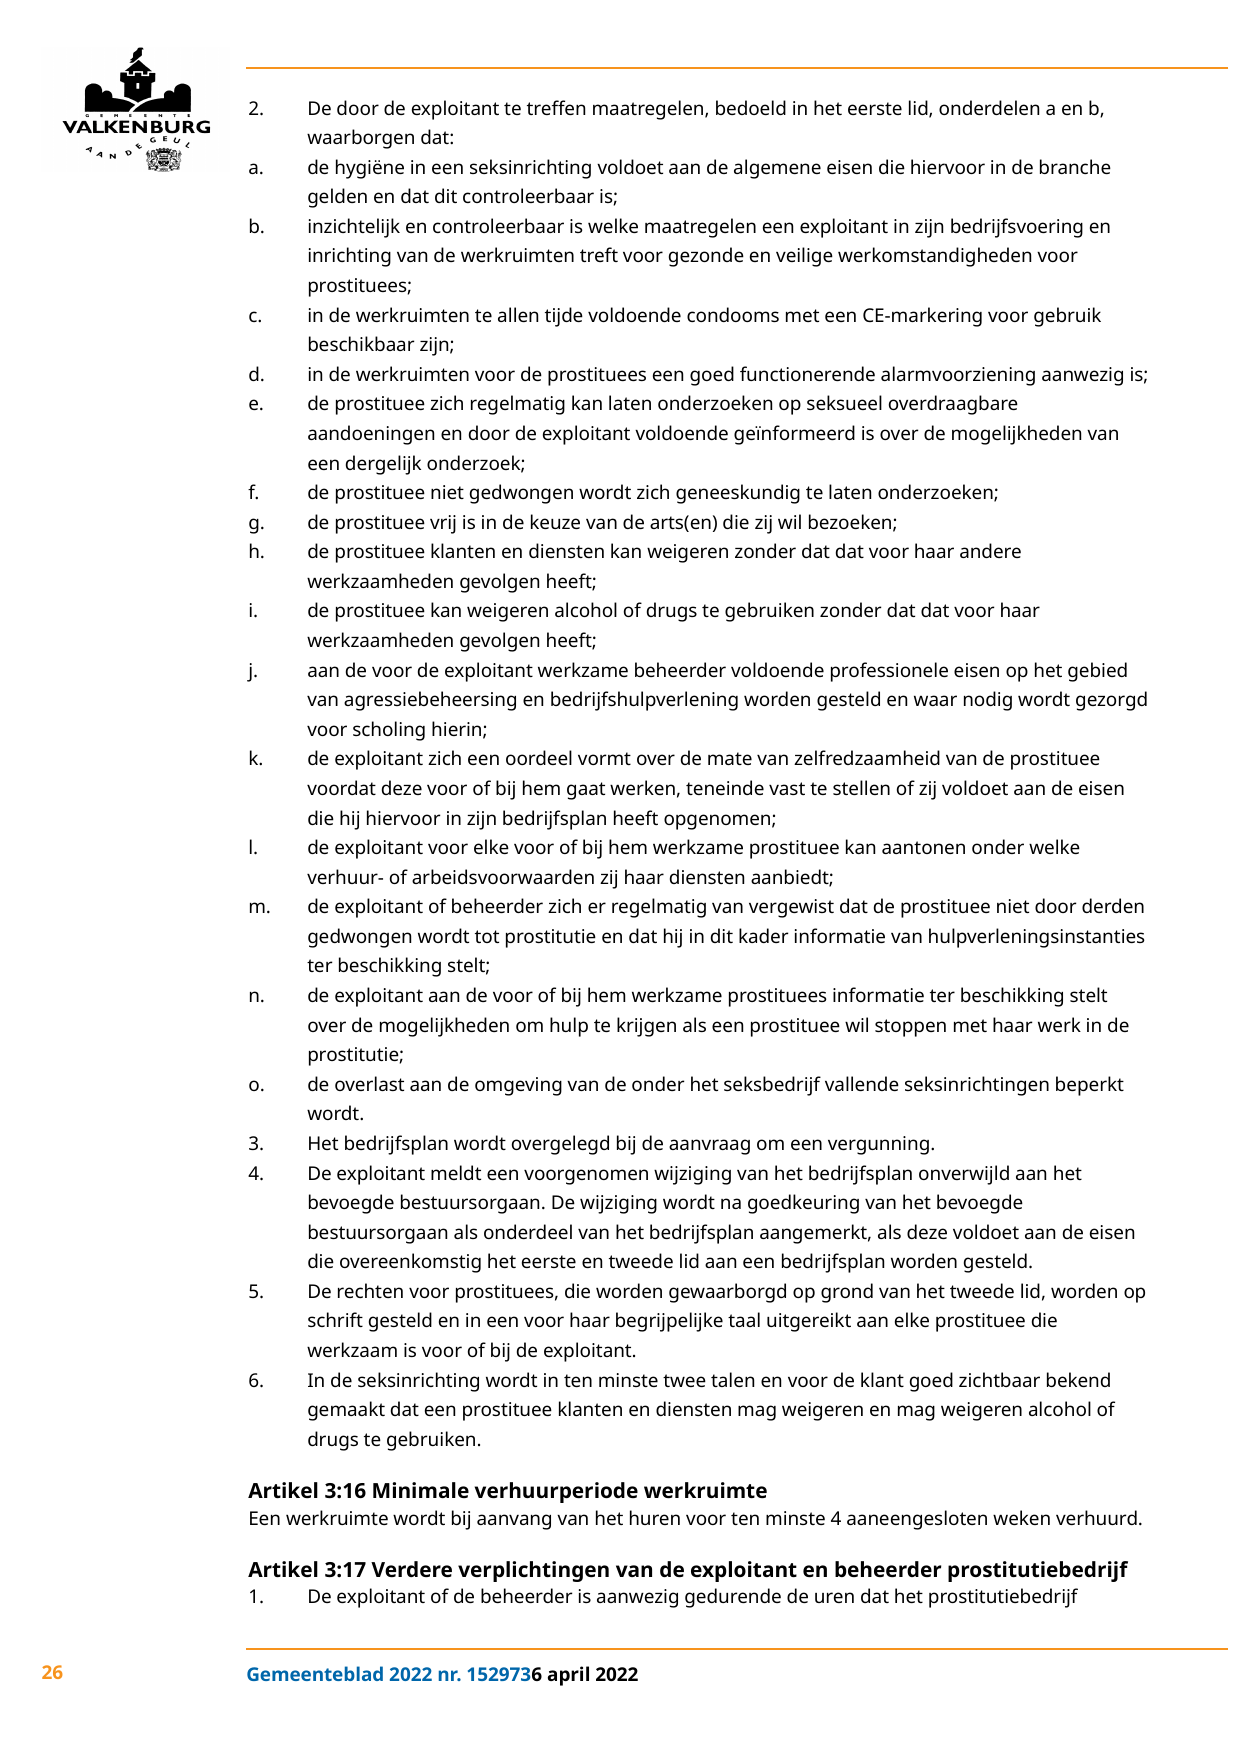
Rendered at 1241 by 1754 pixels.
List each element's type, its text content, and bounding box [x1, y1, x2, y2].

picture [41, 47, 231, 172]
list De door de exploitant te treffen maatregelen, bedoeld in het eerste lid, onderdelen a en b, waarborgen dat: [248, 95, 1152, 150]
list De exploitant of de beheerder is aanwezig gedurende de uren dat het prostitutiebedrijf [248, 1584, 1152, 1609]
list de prostituee klanten en diensten kan weigeren zonder dat dat voor haar andere werkzaamheden gevolgen heeft; [248, 538, 1152, 594]
list de exploitant zich een oordeel vormt over de mate van zelfredzaamheid van de prostituee voordat deze voor of bij hem gaat werken, teneinde vast te stellen of zij voldoet aan de eisen die hij hiervoor in zijn bedrijfsplan heeft opgenomen; [248, 746, 1152, 831]
list de prostituee zich regelmatig kan laten onderzoeken op seksueel overdraagbare aandoeningen en door de exploitant voldoende geïnformeerd is over de mogelijkheden van een dergelijk onderzoek; [248, 391, 1152, 476]
list de hygiëne in een seksinrichting voldoet aan de algemene eisen die hiervoor in de branche gelden en dat dit controleerbaar is; [248, 154, 1152, 209]
list de prostituee niet gedwongen wordt zich geneeskundig te laten onderzoeken; [248, 479, 1152, 505]
list de prostituee kan weigeren alcohol of drugs te gebruiken zonder dat dat voor haar werkzaamheden gevolgen heeft; [248, 598, 1152, 653]
list De rechten voor prostituees, die worden gewaarborgd op grond van het tweede lid, worden op schrift gesteld en in een voor haar begrijpelijke taal uitgereikt aan elke prostituee die werkzaam is voor of bij de exploitant. [248, 1278, 1152, 1363]
text Een werkruimte wordt bij aanvang van het huren voor ten minste 4 aaneengesloten weken verhuurd. [248, 1505, 1152, 1531]
list In de seksinrichting wordt in ten minste twee talen en voor de klant goed zichtbaar bekend gemaakt dat een prostituee klanten en diensten mag weigeren en mag weigeren alcohol of drugs te gebruiken. [248, 1367, 1152, 1452]
list inzichtelijk en controleerbaar is welke maatregelen een exploitant in zijn bedrijfsvoering en inrichting van de werkruimten treft voor gezonde en veilige werkomstandigheden voor prostituees; [248, 213, 1152, 298]
list De exploitant meldt een voorgenomen wijziging van het bedrijfsplan onverwijld aan het bevoegde bestuursorgaan. De wijziging wordt na goedkeuring van het bevoegde bestuursorgaan als onderdeel van het bedrijfsplan aangemerkt, als deze voldoet aan de eisen die overeenkomstig het eerste en tweede lid aan een bedrijfsplan worden gesteld. [248, 1160, 1152, 1274]
list de exploitant aan de voor of bij hem werkzame prostituees informatie ter beschikking stelt over de mogelijkheden om hulp te krijgen als een prostituee wil stoppen met haar werk in de prostitutie; [248, 982, 1152, 1067]
text Artikel 3:16 Minimale verhuurperiode werkruimte [248, 1476, 1152, 1505]
list aan de voor de exploitant werkzame beheerder voldoende professionele eisen op het gebied van agressiebeheersing en bedrijfshulpverlening worden gesteld en waar nodig wordt gezorgd voor scholing hierin; [248, 657, 1152, 742]
text Artikel 3:17 Verdere verplichtingen van de exploitant en beheerder prostitutiebedrijf [248, 1555, 1152, 1584]
list in de werkruimten te allen tijde voldoende condooms met een CE-markering voor gebruik beschikbaar zijn; [248, 302, 1152, 357]
list de exploitant of beheerder zich er regelmatig van vergewist dat de prostituee niet door derden gedwongen wordt tot prostitutie en dat hij in dit kader informatie van hulpverleningsinstanties ter beschikking stelt; [248, 893, 1152, 978]
list in de werkruimten voor de prostituees een goed functionerende alarmvoorziening aanwezig is; [248, 361, 1152, 387]
list Het bedrijfsplan wordt overgelegd bij de aanvraag om een vergunning. [248, 1130, 1152, 1156]
list de overlast aan de omgeving van de onder het seksbedrijf vallende seksinrichtingen beperkt wordt. [248, 1071, 1152, 1126]
list de prostituee vrij is in de keuze van de arts(en) die zij wil bezoeken; [248, 509, 1152, 535]
list de exploitant voor elke voor of bij hem werkzame prostituee kan aantonen onder welke verhuur- of arbeidsvoorwaarden zij haar diensten aanbiedt; [248, 834, 1152, 890]
